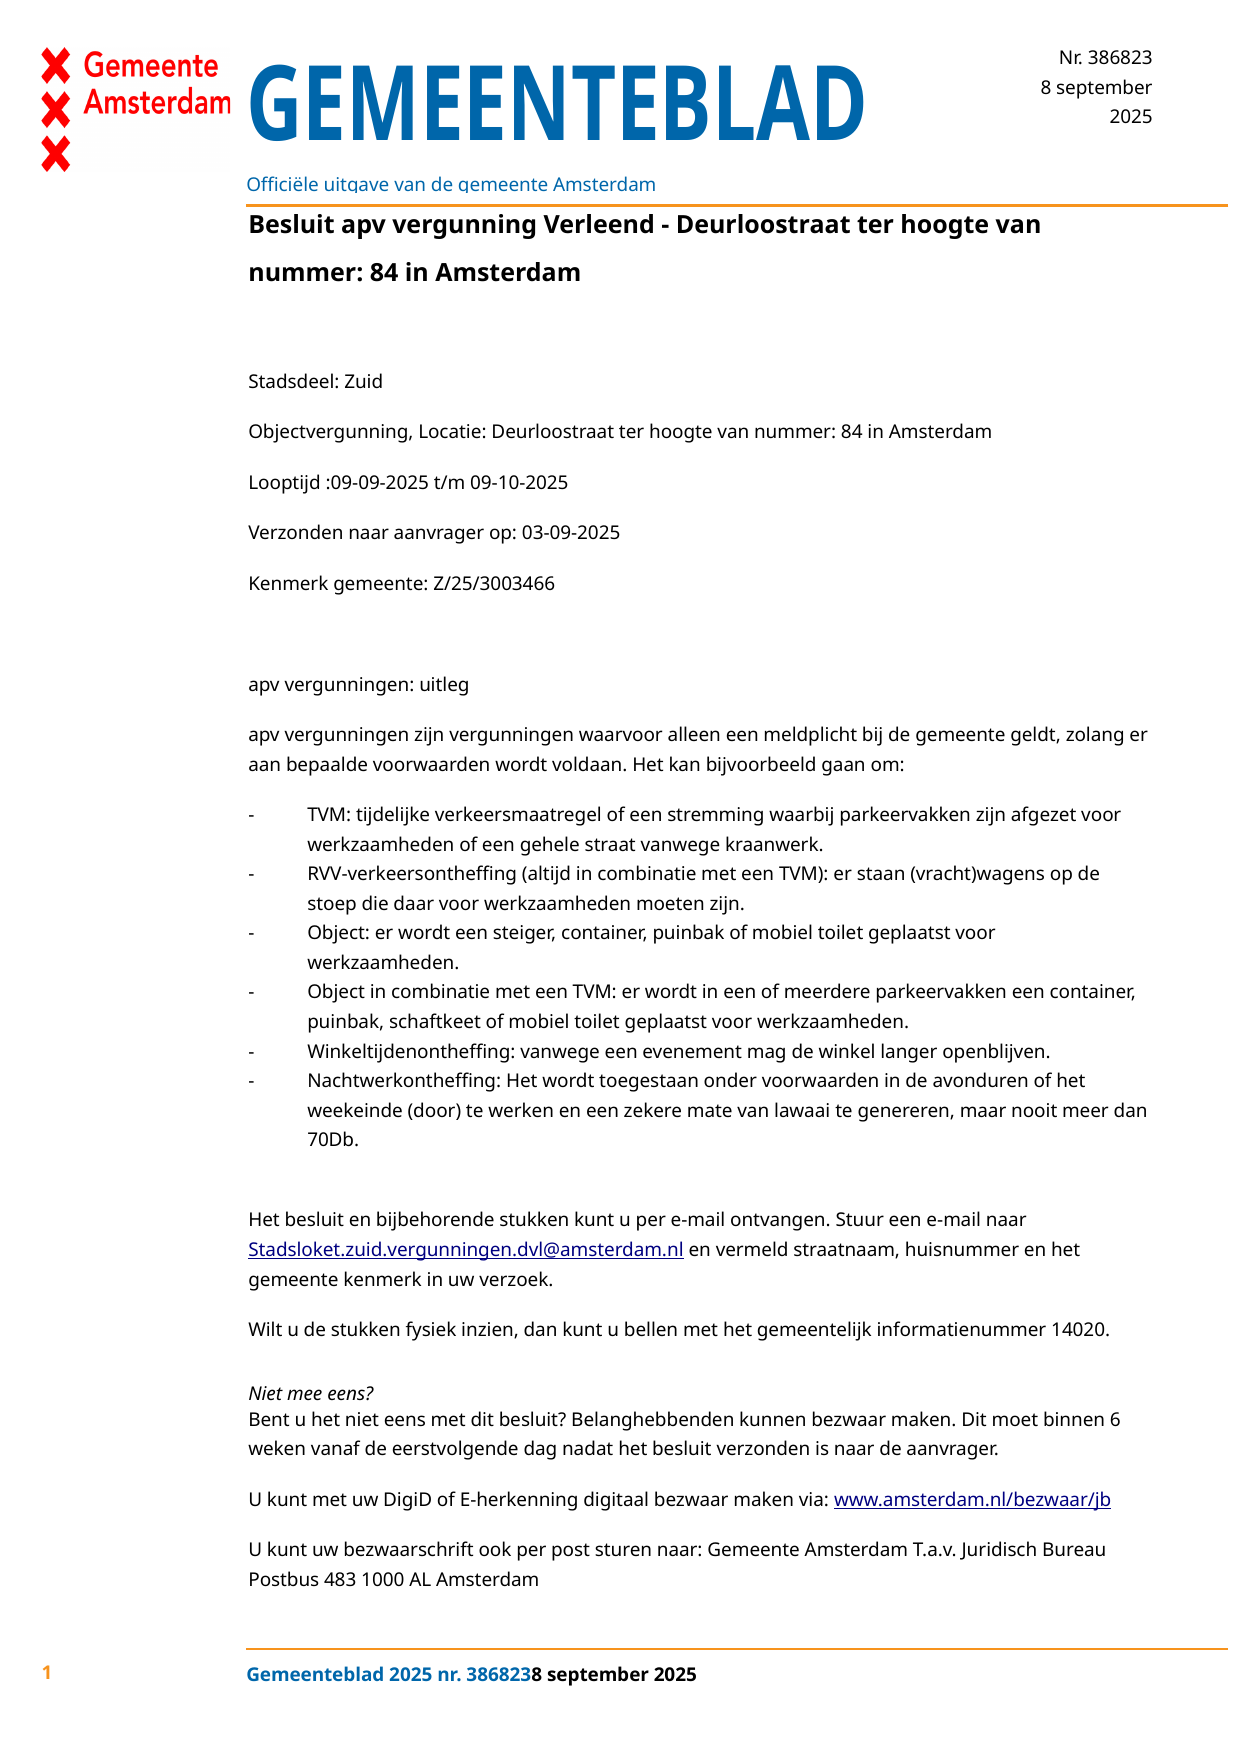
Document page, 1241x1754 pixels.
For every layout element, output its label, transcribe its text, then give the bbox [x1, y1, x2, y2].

text Besluit apv vergunning Verleend - Deurloostraat ter hoogte van nummer: 84 in Amsterdam [248, 207, 1152, 288]
list Object in combinatie met een TVM: er wordt in een of meerdere parkeervakken een container, puinbak, schaftkeet of mobiel toilet geplaatst voor werkzaamheden. [248, 979, 1152, 1034]
list Object: er wordt een steiger, container, puinbak of mobiel toilet geplaatst voor werkzaamheden. [248, 919, 1152, 975]
list Nachtwerkontheffing: Het wordt toegestaan onder voorwaarden in de avonduren of het weekeinde (door) te werken en een zekere mate van lawaai te genereren, maar nooit meer dan 70Db. [248, 1067, 1152, 1152]
text Stadsdeel: Zuid [248, 368, 1152, 394]
text Het besluit en bijbehorende stukken kunt u per e-mail ontvangen. Stuur een e-mail naar Stadsloket.zuid.vergunningen.dvl@amsterdam.nl en vermeld straatnaam, huisnummer en het gemeente kenmerk in uw verzoek. [248, 1207, 1152, 1292]
list RVV-verkeersontheffing (altijd in combinatie met een TVM): er staan (vracht)wagens op de stoep die daar voor werkzaamheden moeten zijn. [248, 860, 1152, 916]
list TVM: tijdelijke verkeersmaatregel of een stremming waarbij parkeervakken zijn afgezet voor werkzaamheden of een gehele straat vanwege kraanwerk. [248, 801, 1152, 857]
text Niet mee eens? [248, 1380, 1152, 1406]
text Objectvergunning, Locatie: Deurloostraat ter hoogte van nummer: 84 in Amsterdam [248, 419, 1152, 444]
text Verzonden naar aanvrager op: 03-09-2025 [248, 519, 1152, 545]
text Kenmerk gemeente: Z/25/3003466 [248, 570, 1152, 596]
picture [41, 47, 231, 172]
text apv vergunningen zijn vergunningen waarvoor alleen een meldplicht bij de gemeente geldt, zolang er aan bepaalde voorwaarden wordt voldaan. Het kan bijvoorbeeld gaan om: [248, 721, 1152, 777]
text Looptijd :09-09-2025 t/m 09-10-2025 [248, 469, 1152, 495]
text apv vergunningen: uitleg [248, 671, 1152, 697]
text U kunt uw bezwaarschrift ook per post sturen naar: Gemeente Amsterdam T.a.v. Juridisch Bureau Postbus 483 1000 AL Amsterdam [248, 1536, 1152, 1592]
text Bent u het niet eens met dit besluit? Belanghebbenden kunnen bezwaar maken. Dit moet binnen 6 weken vanaf de eerstvolgende dag nadat het besluit verzonden is naar de aanvrager. [248, 1406, 1152, 1461]
text U kunt met uw DigiD of E-herkenning digitaal bezwaar maken via: www.amsterdam.nl/bezwaar/jb [248, 1486, 1152, 1512]
text Wilt u de stukken fysiek inzien, dan kunt u bellen met het gemeentelijk informatienummer 14020. [248, 1316, 1152, 1342]
list Winkeltijdenontheffing: vanwege een evenement mag de winkel langer openblijven. [248, 1038, 1152, 1064]
